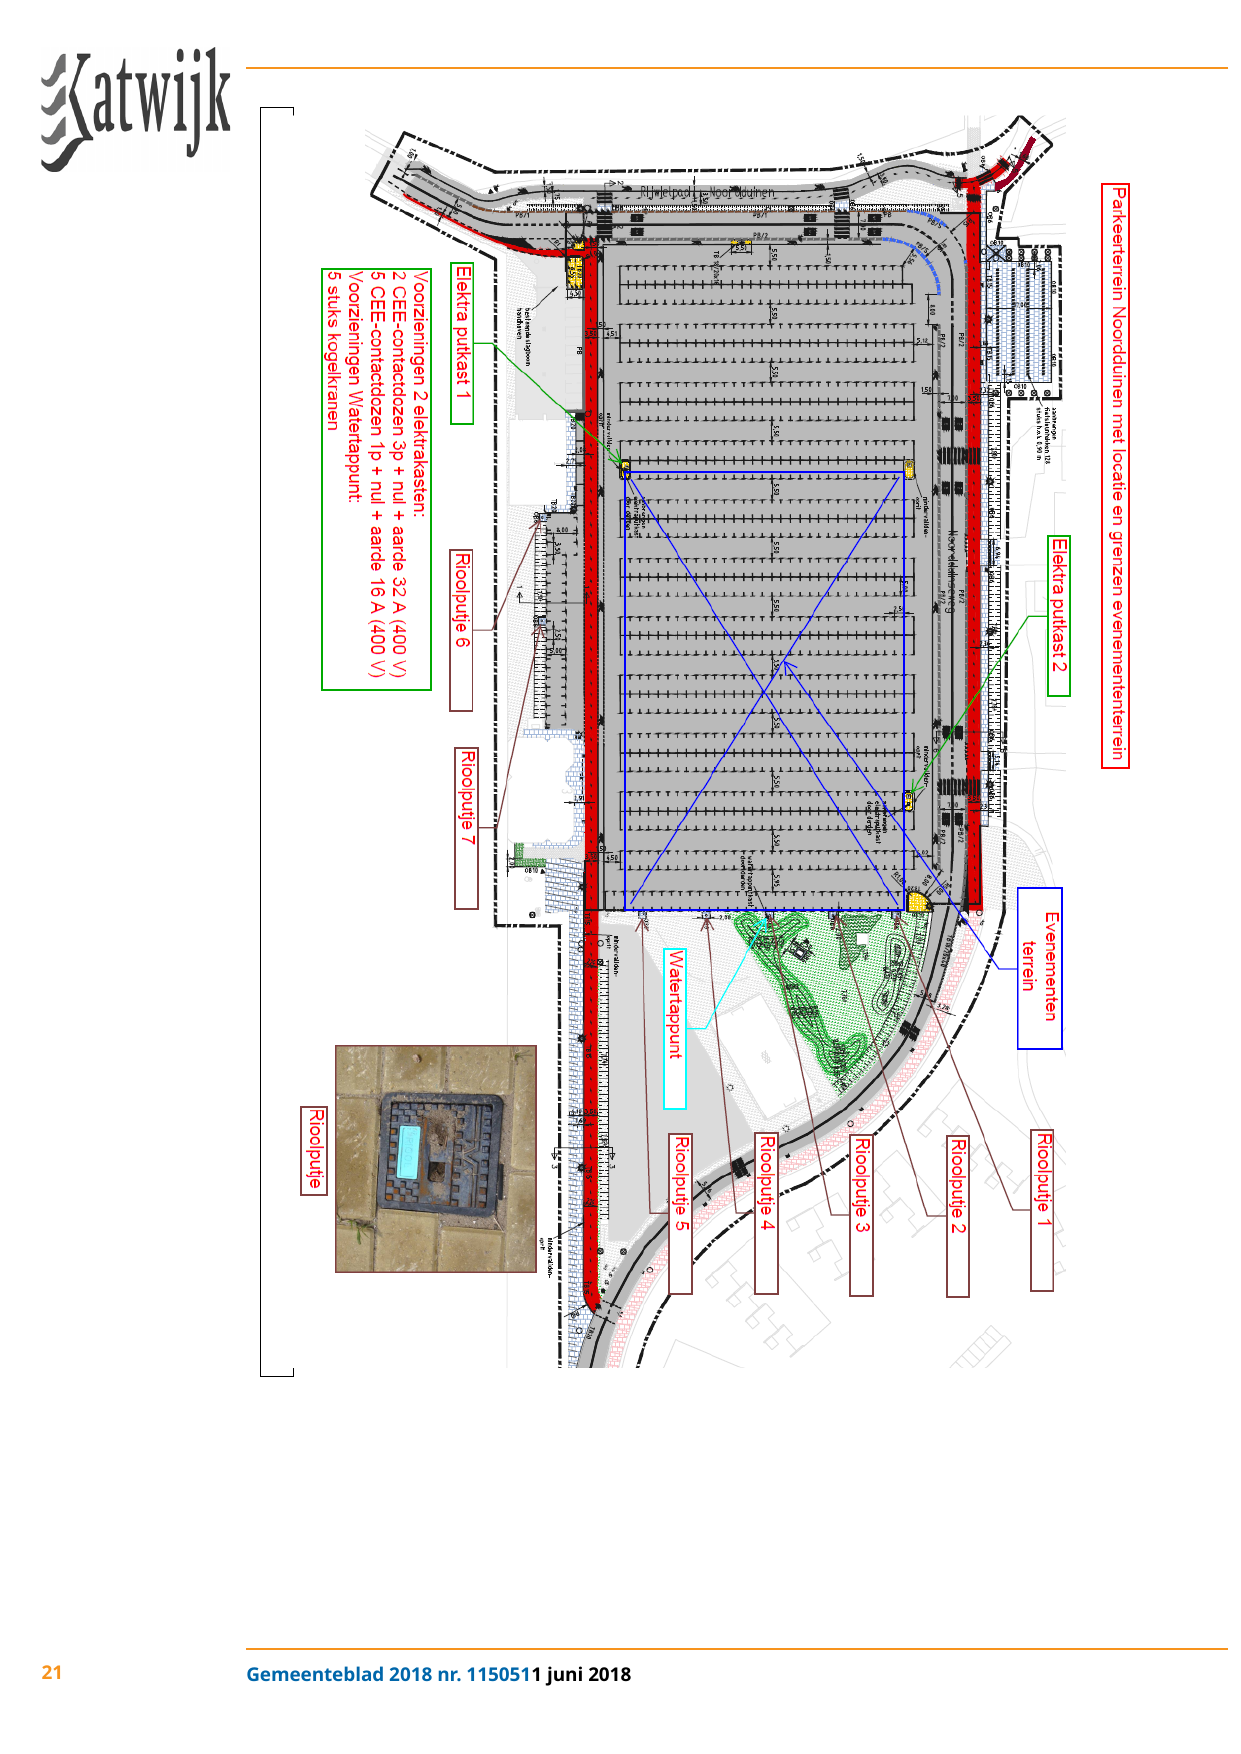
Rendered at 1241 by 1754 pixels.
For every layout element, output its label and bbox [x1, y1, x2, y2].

picture [268, 115, 1155, 1368]
picture [41, 47, 231, 172]
